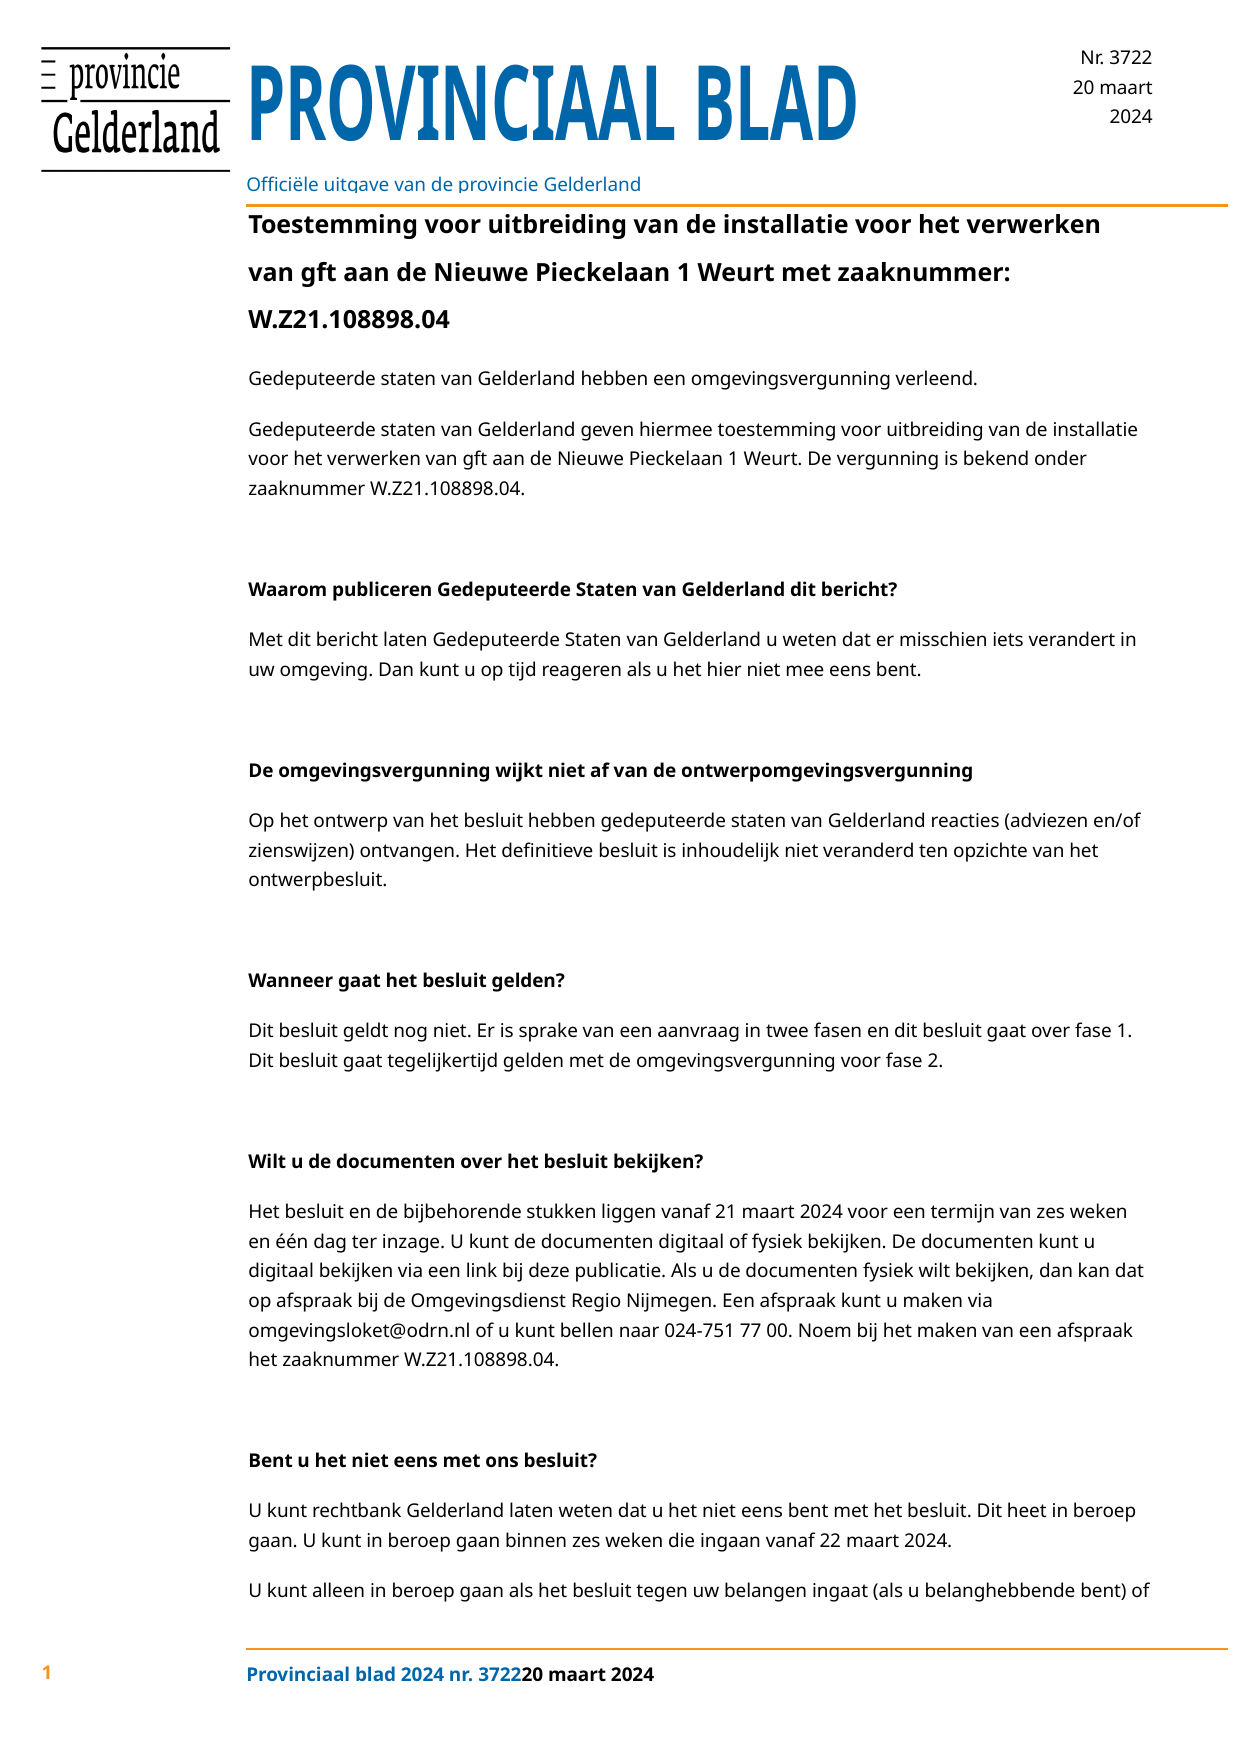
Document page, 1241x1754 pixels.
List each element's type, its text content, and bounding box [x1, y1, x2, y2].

text Waarom publiceren Gedeputeerde Staten van Gelderland dit bericht? [248, 576, 1152, 602]
text Bent u het niet eens met ons besluit? [248, 1447, 1152, 1473]
picture [41, 47, 231, 172]
text Wanneer gaat het besluit gelden? [248, 967, 1152, 993]
text Met dit bericht laten Gedeputeerde Staten van Gelderland u weten dat er misschien iets verandert in uw omgeving. Dan kunt u op tijd reageren als u het hier niet mee eens bent. [248, 626, 1152, 682]
text De omgevingsvergunning wijkt niet af van de ontwerpomgevingsvergunning [248, 757, 1152, 782]
text U kunt alleen in beroep gaan als het besluit tegen uw belangen ingaat (als u belanghebbende bent) of [248, 1578, 1152, 1603]
text Gedeputeerde staten van Gelderland hebben een omgevingsvergunning verleend. [248, 366, 1152, 391]
text Toestemming voor uitbreiding van de installatie voor het verwerken van gft aan de Nieuwe Pieckelaan 1 Weurt met zaaknummer: W.Z21.108898.04 [248, 207, 1152, 336]
text Het besluit en de bijbehorende stukken liggen vanaf 21 maart 2024 voor een termijn van zes weken en één dag ter inzage. U kunt de documenten digitaal of fysiek bekijken. De documenten kunt u digitaal bekijken via een link bij deze publicatie. Als u de documenten fysiek wilt bekijken, dan kan dat op afspraak bij de Omgevingsdienst Regio Nijmegen. Een afspraak kunt u maken via omgevingsloket@odrn.nl of u kunt bellen naar 024-751 77 00. Noem bij het maken van een afspraak het zaaknummer W.Z21.108898.04. [248, 1198, 1152, 1372]
text U kunt rechtbank Gelderland laten weten dat u het niet eens bent met het besluit. Dit heet in beroep gaan. U kunt in beroep gaan binnen zes weken die ingaan vanaf 22 maart 2024. [248, 1498, 1152, 1553]
text Dit besluit geldt nog niet. Er is sprake van een aanvraag in twee fasen en dit besluit gaat over fase 1. Dit besluit gaat tegelijkertijd gelden met de omgevingsvergunning voor fase 2. [248, 1018, 1152, 1073]
text Op het ontwerp van het besluit hebben gedeputeerde staten van Gelderland reacties (adviezen en/of zienswijzen) ontvangen. Het definitieve besluit is inhoudelijk niet veranderd ten opzichte van het ontwerpbesluit. [248, 807, 1152, 892]
text Gedeputeerde staten van Gelderland geven hiermee toestemming voor uitbreiding van de installatie voor het verwerken van gft aan de Nieuwe Pieckelaan 1 Weurt. De vergunning is bekend onder zaaknummer W.Z21.108898.04. [248, 416, 1152, 501]
text Wilt u de documenten over het besluit bekijken? [248, 1148, 1152, 1174]
